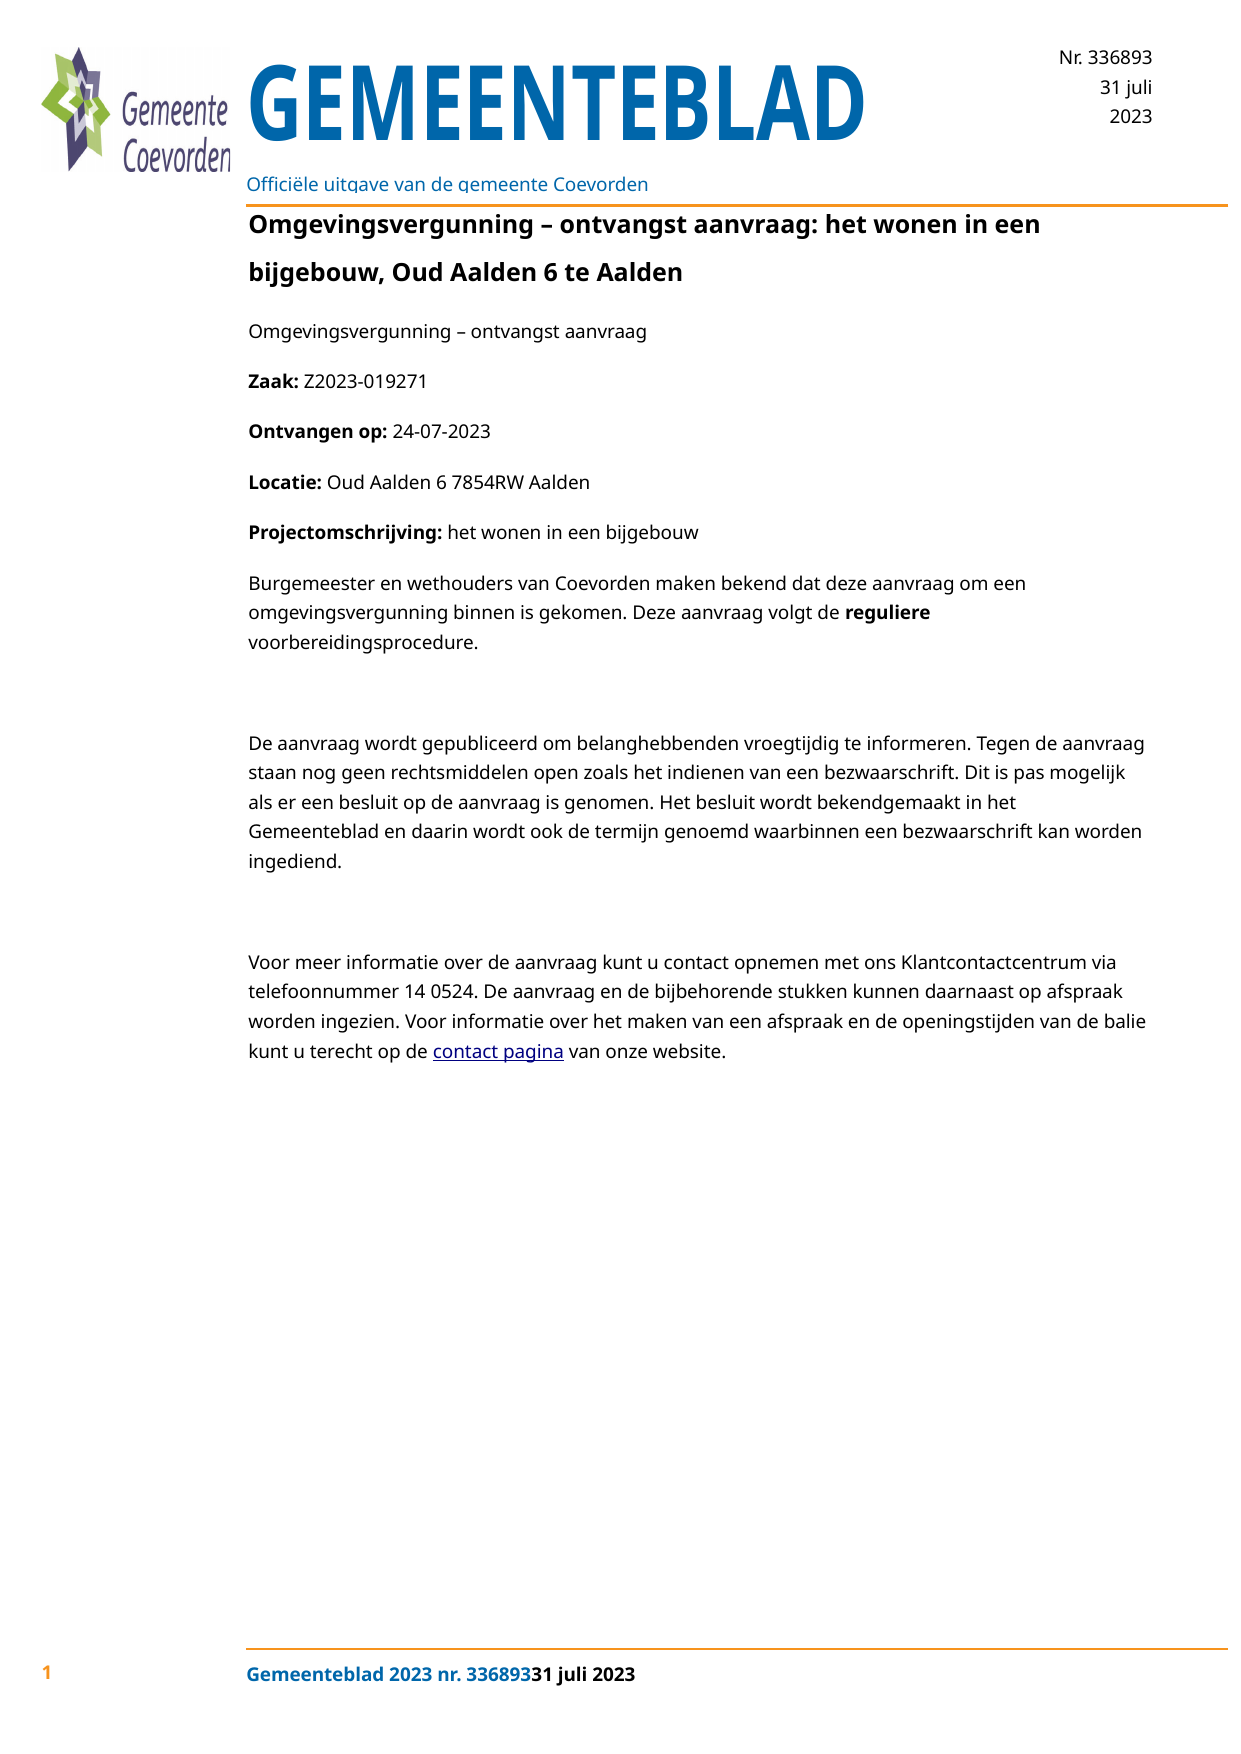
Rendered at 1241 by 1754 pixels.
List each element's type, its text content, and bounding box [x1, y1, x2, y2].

text Voor meer informatie over de aanvraag kunt u contact opnemen met ons Klantcontactcentrum via telefoonnummer 14 0524. De aanvraag en de bijbehorende stukken kunnen daarnaast op afspraak worden ingezien. Voor informatie over het maken van een afspraak en de openingstijden van de balie kunt u terecht op de contact pagina van onze website. [248, 949, 1152, 1064]
text Omgevingsvergunning – ontvangst aanvraag: het wonen in een bijgebouw, Oud Aalden 6 te Aalden [248, 207, 1152, 288]
text Locatie: Oud Aalden 6 7854RW Aalden [248, 469, 1152, 495]
text Burgemeester en wethouders van Coevorden maken bekend dat deze aanvraag om een omgevingsvergunning binnen is gekomen. Deze aanvraag volgt de reguliere voorbereidingsprocedure. [248, 570, 1152, 655]
text Omgevingsvergunning – ontvangst aanvraag [248, 318, 1152, 344]
text De aanvraag wordt gepubliceerd om belanghebbenden vroegtijdig te informeren. Tegen de aanvraag staan nog geen rechtsmiddelen open zoals het indienen van een bezwaarschrift. Dit is pas mogelijk als er een besluit op de aanvraag is genomen. Het besluit wordt bekendgemaakt in het Gemeenteblad en daarin wordt ook de termijn genoemd waarbinnen een bezwaarschrift kan worden ingediend. [248, 730, 1152, 874]
text Zaak: Z2023-019271 [248, 368, 1152, 394]
text Ontvangen op: 24-07-2023 [248, 419, 1152, 444]
text Projectomschrijving: het wonen in een bijgebouw [248, 519, 1152, 545]
picture [41, 47, 231, 172]
